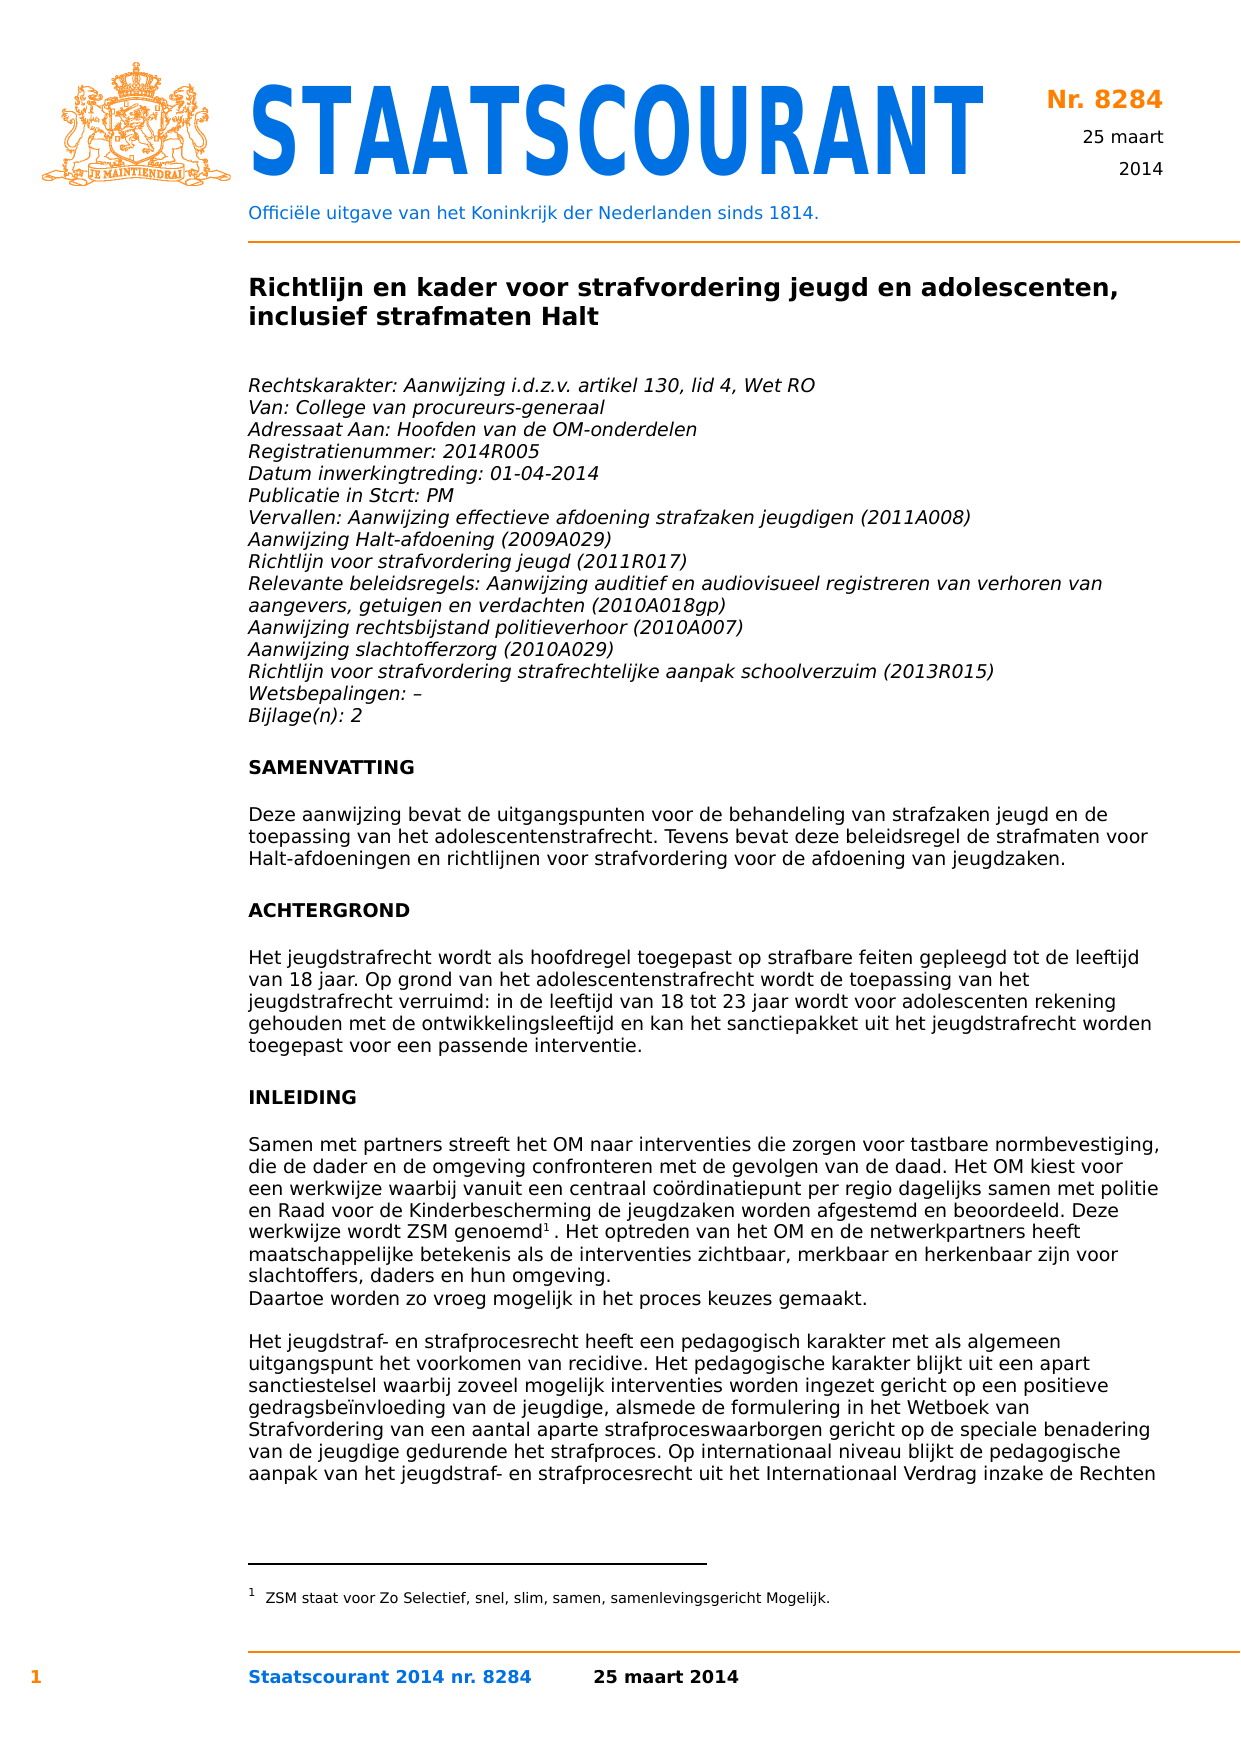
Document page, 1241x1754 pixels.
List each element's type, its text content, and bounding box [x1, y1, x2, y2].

text Rechtskarakter: Aanwijzing i.d.z.v. artikel 130, lid 4, Wet RO [248, 375, 1163, 397]
text Aanwijzing slachtofferzorg (2010A029) [248, 639, 1163, 661]
text Publicatie in Stcrt: PM [248, 485, 1163, 507]
text Richtlijn voor strafvordering jeugd (2011R017) [248, 551, 1163, 573]
subtitle ACHTERGROND [248, 900, 1163, 922]
text Aanwijzing rechtsbijstand politieverhoor (2010A007) [248, 617, 1163, 639]
text Aanwijzing Halt-afdoening (2009A029) [248, 529, 1163, 551]
table_cell 25 maart [998, 121, 1240, 153]
text Adressaat Aan: Hoofden van de OM-onderdelen [248, 419, 1163, 441]
subtitle SAMENVATTING [248, 757, 1163, 779]
text Daartoe worden zo vroeg mogelijk in het proces keuzes gemaakt. [248, 1287, 1163, 1309]
text Van: College van procureurs-generaal [248, 397, 1163, 419]
text Bijlage(n): 2 [248, 705, 1163, 727]
text Richtlijn voor strafvordering strafrechtelijke aanpak schoolverzuim (2013R015) [248, 661, 1163, 683]
text Het jeugdstraf- en strafprocesrecht heeft een pedagogisch karakter met als algemeen uitgangspunt het voorkomen van recidive. Het pedagogische karakter blijkt uit een apart sanctiestelsel waarbij zoveel mogelijk interventies worden ingezet gericht op een positieve gedragsbeïnvloeding van de jeugdige, alsmede de formulering in het Wetboek van Strafvordering van een aantal aparte strafproceswaarborgen gericht op de speciale benadering van de jeugdige gedurende het strafproces. Op internationaal niveau blijkt de pedagogische aanpak van het jeugdstraf- en strafprocesrecht uit het Internationaal Verdrag inzake de Rechten [248, 1331, 1163, 1485]
text ZSM staat voor Zo Selectief, snel, slim, samen, samenlevingsgericht Mogelijk. [248, 1586, 1163, 1608]
table_header Nr. 8284 [998, 62, 1240, 121]
table_cell Officiële uitgave van het Koninkrijk der Nederlanden sinds 1814. [248, 203, 1240, 241]
subtitle INLEIDING [248, 1087, 1163, 1108]
text Relevante beleidsregels: Aanwijzing auditief en audiovisueel registreren van verhoren van aangevers, getuigen en verdachten (2010A018gp) [248, 573, 1163, 617]
subtitle Richtlijn en kader voor strafvordering jeugd en adolescenten, inclusief strafmaten Halt [248, 273, 1163, 331]
text Het jeugdstrafrecht wordt als hoofdregel toegepast op strafbare feiten gepleegd tot de leeftijd van 18 jaar. Op grond van het adolescentenstrafrecht wordt de toepassing van het jeugdstrafrecht verruimd: in de leeftijd van 18 tot 23 jaar wordt voor adolescenten rekening gehouden met de ontwikkelingsleeftijd en kan het sanctiepakket uit het jeugdstrafrecht worden toegepast voor een passende interventie. [248, 947, 1163, 1057]
picture [41, 62, 231, 186]
table_cell 2014 [998, 153, 1240, 203]
text Vervallen: Aanwijzing effectieve afdoening strafzaken jeugdigen (2011A008) [248, 507, 1163, 529]
text Registratienummer: 2014R005 [248, 441, 1163, 463]
table_header STAATSCOURANT [248, 62, 998, 203]
table_header [25, 62, 248, 241]
text Deze aanwijzing bevat de uitgangspunten voor de behandeling van strafzaken jeugd en de toepassing van het adolescentenstrafrecht. Tevens bevat deze beleidsregel de strafmaten voor Halt-afdoeningen en richtlijnen voor strafvordering voor de afdoening van jeugdzaken. [248, 804, 1163, 870]
text Wetsbepalingen: – [248, 683, 1163, 705]
text Samen met partners streeft het OM naar interventies die zorgen voor tastbare normbevestiging, die de dader en de omgeving confronteren met de gevolgen van de daad. Het OM kiest voor een werkwijze waarbij vanuit een centraal coördinatiepunt per regio dagelijks samen met politie en Raad voor de Kinderbescherming de jeugdzaken worden afgestemd en beoordeeld. Deze werkwijze wordt ZSM genoemd. Het optreden van het OM en de netwerkpartners heeft maatschappelijke betekenis als de interventies zichtbaar, merkbaar en herkenbaar zijn voor slachtoffers, daders en hun omgeving. [248, 1133, 1163, 1287]
text Datum inwerkingtreding: 01-04-2014 [248, 463, 1163, 485]
